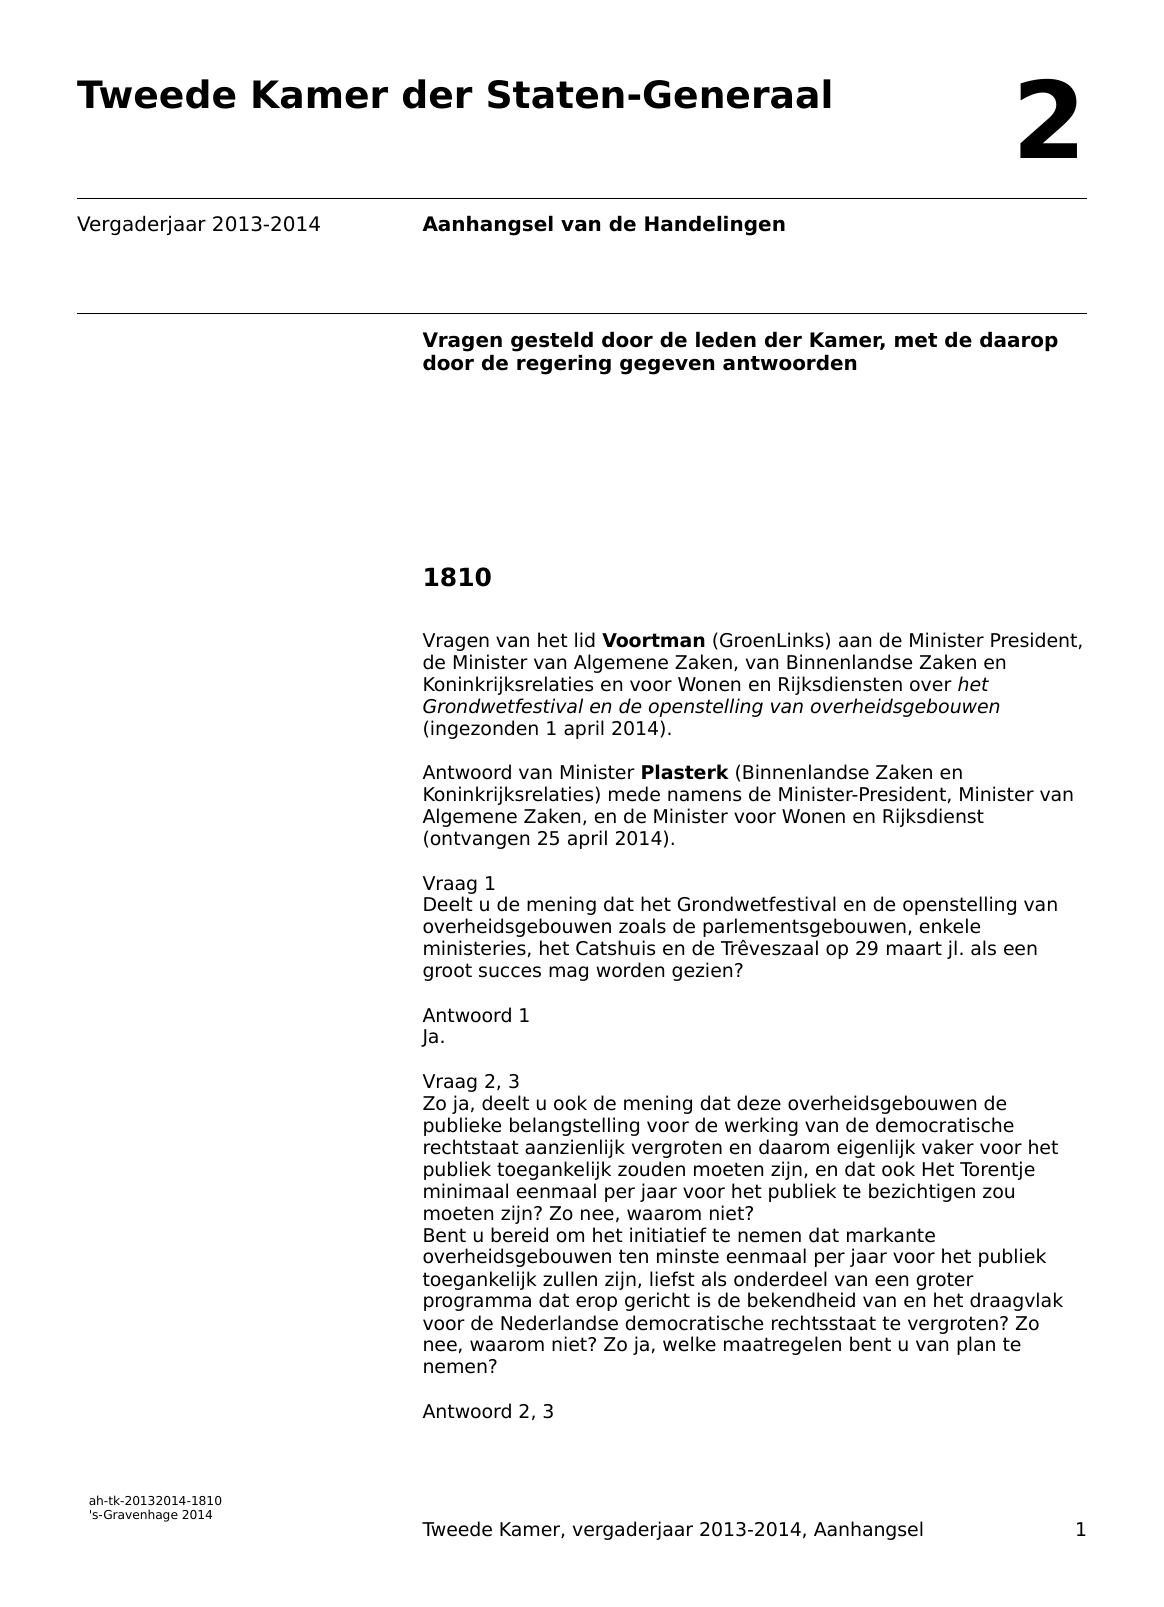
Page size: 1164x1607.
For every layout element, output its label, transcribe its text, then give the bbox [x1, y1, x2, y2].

table_cell Aanhangsel van de Handelingen [422, 199, 1087, 313]
text Antwoord 2, 3 [422, 1401, 1087, 1422]
text Ja. [422, 1026, 1087, 1048]
text Vraag 1 [422, 872, 1087, 894]
table_header Tweede Kamer der Staten-Generaal [77, 59, 886, 198]
text Deelt u de mening dat het Grondwetfestival en de openstelling van overheidsgebouwen zoals de parlementsgebouwen, enkele ministeries, het Catshuis en de Trêveszaal op 29 maart jl. als een groot succes mag worden gezien? [422, 894, 1087, 982]
text ah-tk-20132014-1810 [88, 1494, 323, 1508]
text Antwoord 1 [422, 1004, 1087, 1026]
text 1810 [422, 563, 1087, 592]
text Bent u bereid om het initiatief te nemen dat markante overheidsgebouwen ten minste eenmaal per jaar voor het publiek toegankelijk zullen zijn, liefst als onderdeel van een groter programma dat erop gericht is de bekendheid van en het draagvlak voor de Nederlandse democratische rechtsstaat te vergroten? Zo nee, waarom niet? Zo ja, welke maatregelen bent u van plan te nemen? [422, 1224, 1087, 1378]
text Antwoord van Minister Plasterk (Binnenlandse Zaken en Koninkrijksrelaties) mede namens de Minister-President, Minister van Algemene Zaken, en de Minister voor Wonen en Rijksdienst (ontvangen 25 april 2014). [422, 762, 1087, 850]
table_cell Vragen gesteld door de leden der Kamer, met de daarop door de regering gegeven antwoorden [422, 314, 1087, 375]
text Vragen van het lid Voortman (GroenLinks) aan de Minister President, de Minister van Algemene Zaken, van Binnenlandse Zaken en Koninkrijksrelaties en voor Wonen en Rijksdiensten over het Grondwetfestival en de openstelling van overheidsgebouwen (ingezonden 1 april 2014). [422, 630, 1087, 740]
table_cell Vergaderjaar 2013-2014 [77, 199, 422, 313]
table_header 2 [886, 59, 1087, 198]
text 's-Gravenhage 2014 [88, 1508, 323, 1522]
text Zo ja, deelt u ook de mening dat deze overheidsgebouwen de publieke belangstelling voor de werking van de democratische rechtstaat aanzienlijk vergroten en daarom eigenlijk vaker voor het publiek toegankelijk zouden moeten zijn, en dat ook Het Torentje minimaal eenmaal per jaar voor het publiek te bezichtigen zou moeten zijn? Zo nee, waarom niet? [422, 1093, 1087, 1224]
table_cell [77, 314, 422, 375]
text Vraag 2, 3 [422, 1071, 1087, 1093]
